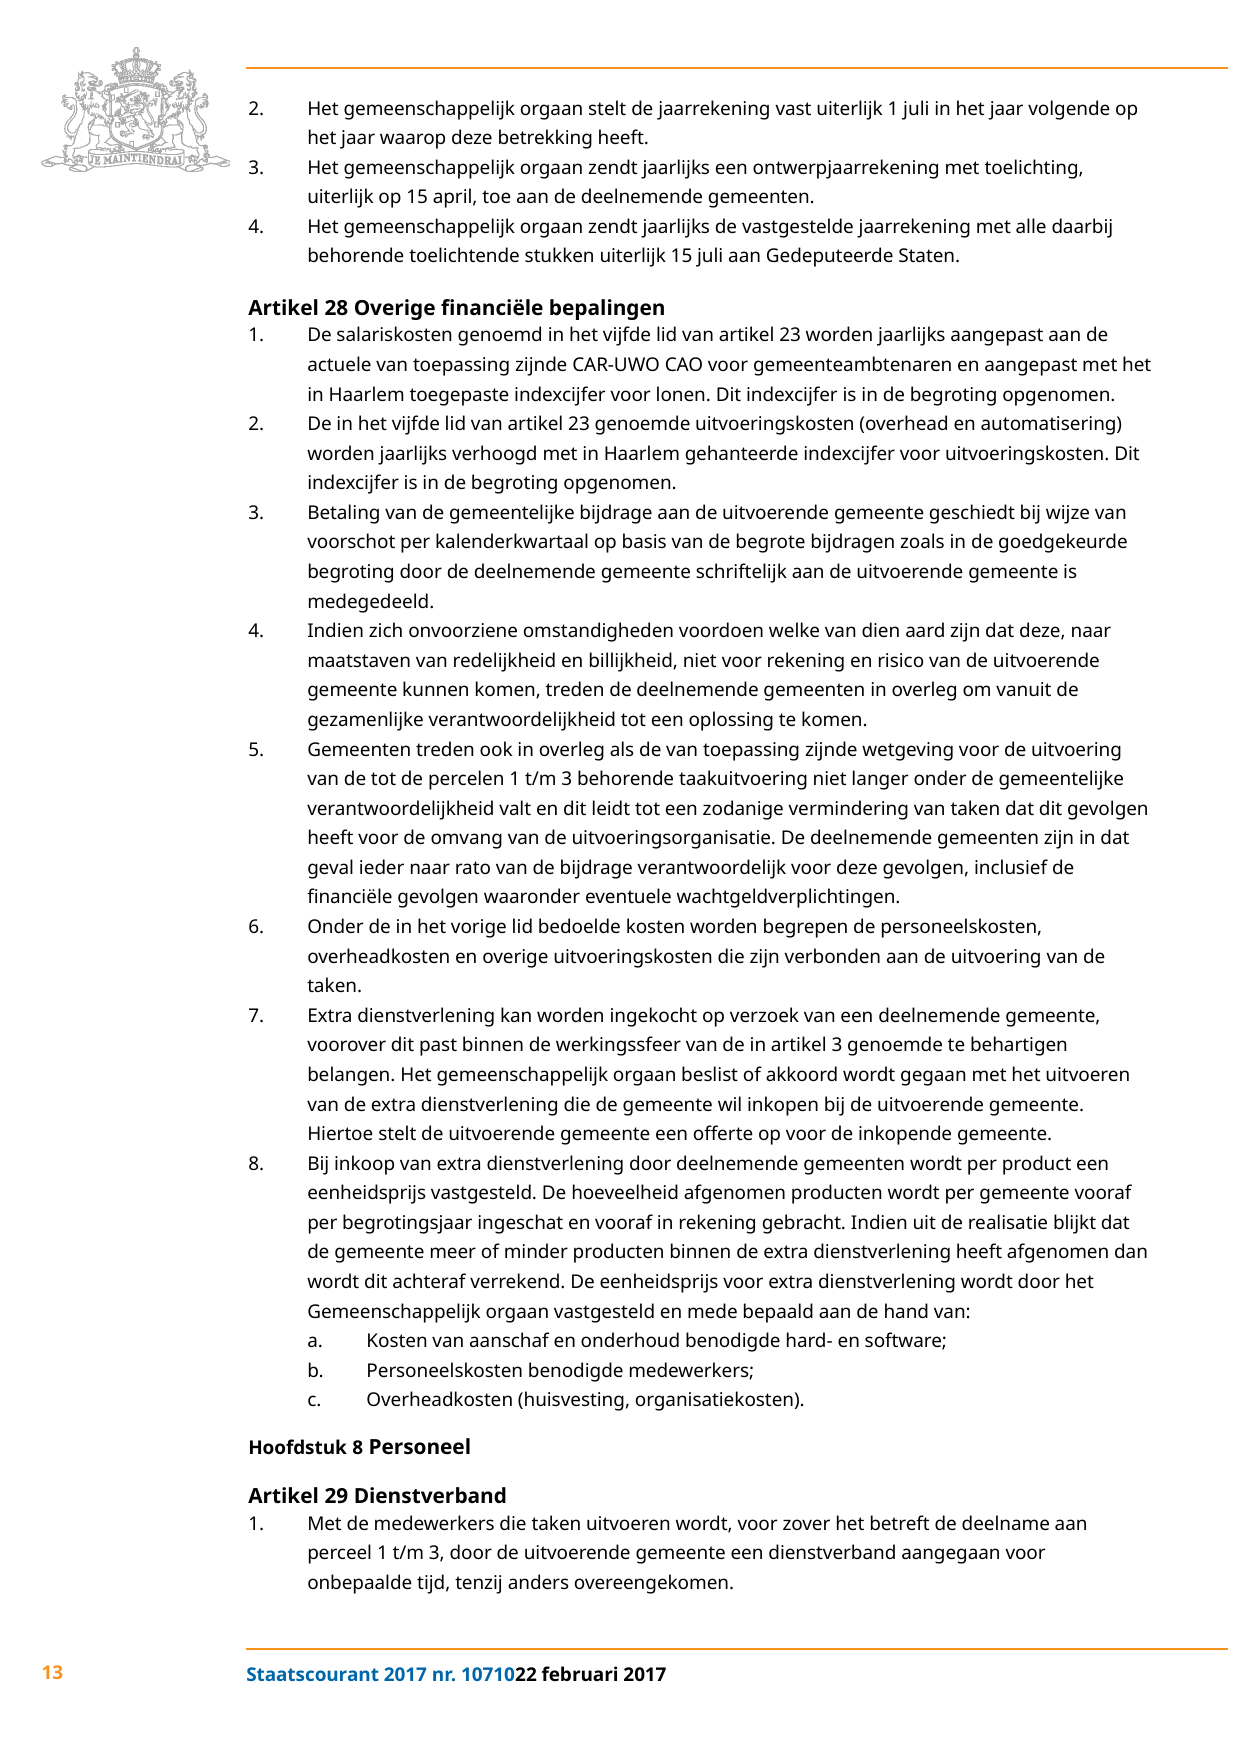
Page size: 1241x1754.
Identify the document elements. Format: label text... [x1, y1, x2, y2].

list Extra dienstverlening kan worden ingekocht op verzoek van een deelnemende gemeente, voorover dit past binnen de werkingssfeer van de in artikel 3 genoemde te behartigen belangen. Het gemeenschappelijk orgaan beslist of akkoord wordt gegaan met het uitvoeren van de extra dienstverlening die de gemeente wil inkopen bij de uitvoerende gemeente. Hiertoe stelt de uitvoerende gemeente een offerte op voor de inkopende gemeente. [248, 1002, 1152, 1146]
list Bij inkoop van extra dienstverlening door deelnemende gemeenten wordt per product een eenheidsprijs vastgesteld. De hoeveelheid afgenomen producten wordt per gemeente vooraf per begrotingsjaar ingeschat en vooraf in rekening gebracht. Indien uit de realisatie blijkt dat de gemeente meer of minder producten binnen de extra dienstverlening heeft afgenomen dan wordt dit achteraf verrekend. De eenheidsprijs voor extra dienstverlening wordt door het Gemeenschappelijk orgaan vastgesteld en mede bepaald aan de hand van: [248, 1150, 1152, 1323]
list De in het vijfde lid van artikel 23 genoemde uitvoeringskosten (overhead en automatisering) worden jaarlijks verhoogd met in Haarlem gehanteerde indexcijfer voor uitvoeringskosten. Dit indexcijfer is in de begroting opgenomen. [248, 410, 1152, 495]
list Gemeenten treden ook in overleg als de van toepassing zijnde wetgeving voor de uitvoering van de tot de percelen 1 t/m 3 behorende taakuitvoering niet langer onder de gemeentelijke verantwoordelijkheid valt en dit leidt tot een zodanige vermindering van taken dat dit gevolgen heeft voor de omvang van de uitvoeringsorganisatie. De deelnemende gemeenten zijn in dat geval ieder naar rato van de bijdrage verantwoordelijk voor deze gevolgen, inclusief de financiële gevolgen waaronder eventuele wachtgeldverplichtingen. [248, 736, 1152, 909]
list De salariskosten genoemd in het vijfde lid van artikel 23 worden jaarlijks aangepast aan de actuele van toepassing zijnde CAR-UWO CAO voor gemeenteambtenaren en aangepast met het in Haarlem toegepaste indexcijfer voor lonen. Dit indexcijfer is in de begroting opgenomen. [248, 322, 1152, 406]
list Kosten van aanschaf en onderhoud benodigde hard- en software; [307, 1327, 1152, 1353]
text Artikel 28 Overige financiële bepalingen [248, 293, 1152, 322]
list Overheadkosten (huisvesting, organisatiekosten). [307, 1387, 1152, 1412]
text Artikel 29 Dienstverband [248, 1481, 1152, 1510]
list Het gemeenschappelijk orgaan stelt de jaarrekening vast uiterlijk 1 juli in het jaar volgende op het jaar waarop deze betrekking heeft. [248, 95, 1152, 150]
list Betaling van de gemeentelijke bijdrage aan de uitvoerende gemeente geschiedt bij wijze van voorschot per kalenderkwartaal op basis van de begrote bijdragen zoals in de goedgekeurde begroting door de deelnemende gemeente schriftelijk aan de uitvoerende gemeente is medegedeeld. [248, 499, 1152, 613]
list Indien zich onvoorziene omstandigheden voordoen welke van dien aard zijn dat deze, naar maatstaven van redelijkheid en billijkheid, niet voor rekening en risico van de uitvoerende gemeente kunnen komen, treden de deelnemende gemeenten in overleg om vanuit de gezamenlijke verantwoordelijkheid tot een oplossing te komen. [248, 617, 1152, 732]
text Hoofdstuk 8 Personeel [248, 1432, 1152, 1461]
picture [41, 47, 231, 172]
list Het gemeenschappelijk orgaan zendt jaarlijks de vastgestelde jaarrekening met alle daarbij behorende toelichtende stukken uiterlijk 15 juli aan Gedeputeerde Staten. [248, 213, 1152, 268]
list Het gemeenschappelijk orgaan zendt jaarlijks een ontwerpjaarrekening met toelichting, uiterlijk op 15 april, toe aan de deelnemende gemeenten. [248, 154, 1152, 209]
list Met de medewerkers die taken uitvoeren wordt, voor zover het betreft de deelname aan perceel 1 t/m 3, door de uitvoerende gemeente een dienstverband aangegaan voor onbepaalde tijd, tenzij anders overeengekomen. [248, 1510, 1152, 1595]
list Personeelskosten benodigde medewerkers; [307, 1357, 1152, 1383]
list Onder de in het vorige lid bedoelde kosten worden begrepen de personeelskosten, overheadkosten en overige uitvoeringskosten die zijn verbonden aan de uitvoering van de taken. [248, 913, 1152, 998]
